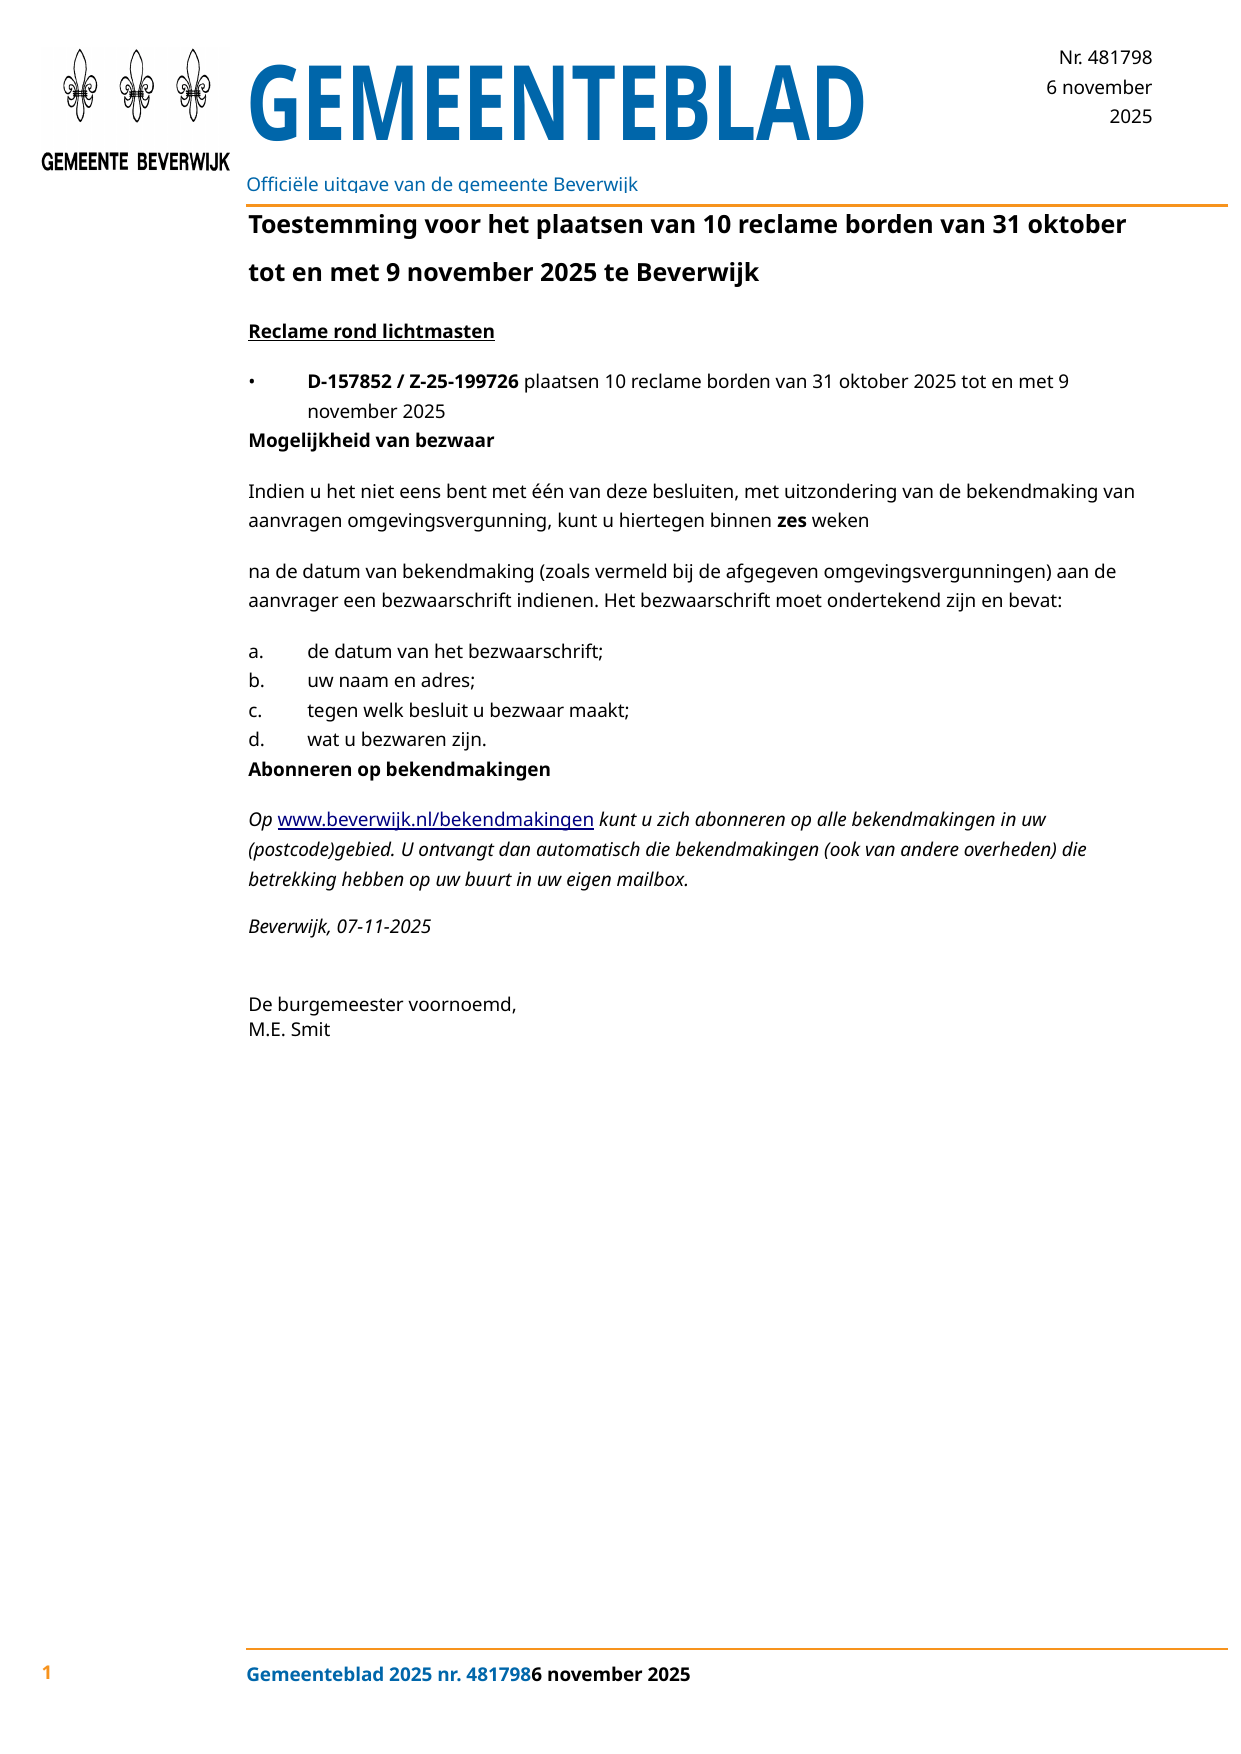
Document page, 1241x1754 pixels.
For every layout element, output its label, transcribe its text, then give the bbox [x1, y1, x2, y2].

list tegen welk besluit u bezwaar maakt; [248, 697, 1152, 723]
picture [41, 47, 231, 172]
list uw naam en adres; [248, 667, 1152, 693]
text Abonneren op bekendmakingen [248, 756, 1152, 782]
list D-157852 / Z-25-199726 plaatsen 10 reclame borden van 31 oktober 2025 tot en met 9 november 2025 [248, 368, 1152, 424]
text De burgemeester voornoemd, [248, 991, 1152, 1017]
list wat u bezwaren zijn. [248, 727, 1152, 752]
text na de datum van bekendmaking (zoals vermeld bij de afgegeven omgevingsvergunningen) aan de aanvrager een bezwaarschrift indienen. Het bezwaarschrift moet ondertekend zijn en bevat: [248, 558, 1152, 613]
text M.E. Smit [248, 1017, 1152, 1042]
text Reclame rond lichtmasten [248, 318, 1152, 344]
text Indien u het niet eens bent met één van deze besluiten, met uitzondering van de bekendmaking van aanvragen omgevingsvergunning, kunt u hiertegen binnen zes weken [248, 478, 1152, 533]
text Toestemming voor het plaatsen van 10 reclame borden van 31 oktober tot en met 9 november 2025 te Beverwijk [248, 207, 1152, 288]
text Mogelijkheid van bezwaar [248, 427, 1152, 453]
text Op www.beverwijk.nl/bekendmakingen kunt u zich abonneren op alle bekendmakingen in uw (postcode)gebied. U ontvangt dan automatisch die bekendmakingen (ook van andere overheden) die betrekking hebben op uw buurt in uw eigen mailbox. [248, 807, 1152, 892]
text Beverwijk, 07-11-2025 [248, 914, 1152, 939]
list de datum van het bezwaarschrift; [248, 638, 1152, 664]
